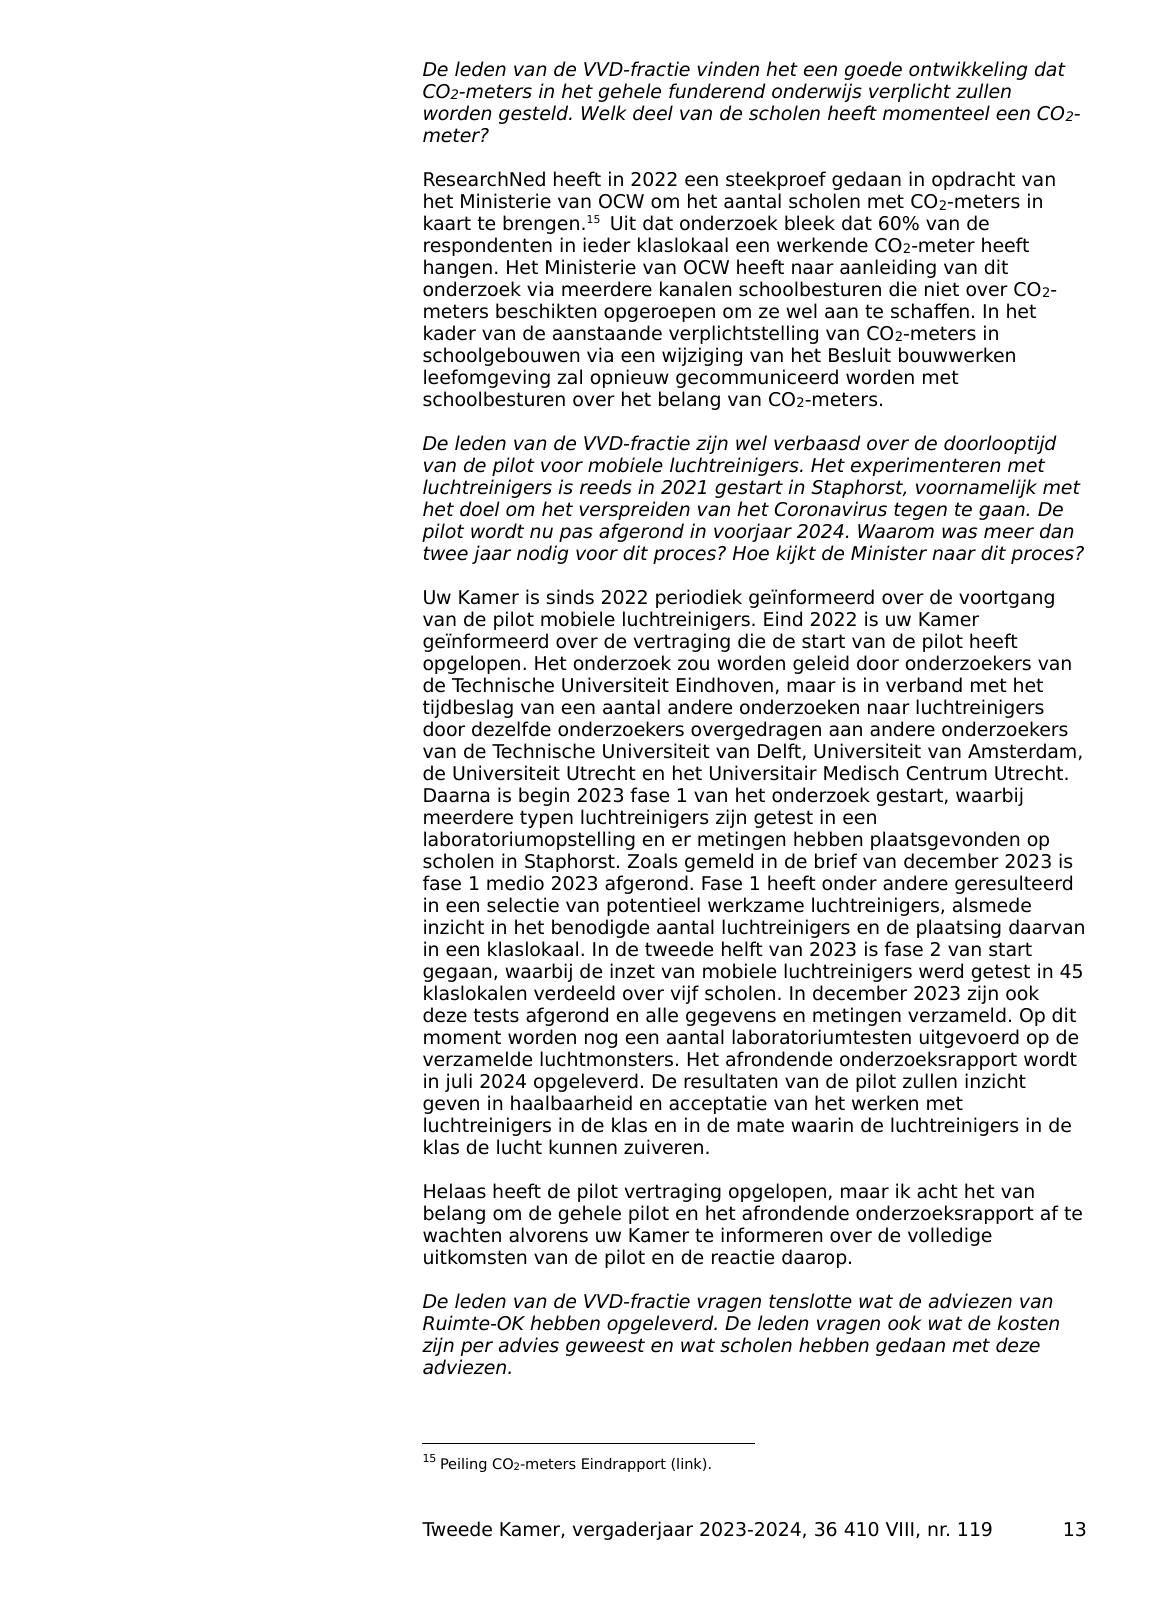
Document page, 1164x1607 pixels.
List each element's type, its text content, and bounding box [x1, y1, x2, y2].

text Helaas heeft de pilot vertraging opgelopen, maar ik acht het van belang om de gehele pilot en het afrondende onderzoeksrapport af te wachten alvorens uw Kamer te informeren over de volledige uitkomsten van de pilot en de reactie daarop. [422, 1181, 1087, 1269]
text De leden van de VVD-fractie vinden het een goede ontwikkeling dat CO2-meters in het gehele funderend onderwijs verplicht zullen worden gesteld. Welk deel van de scholen heeft momenteel een CO2-meter? [422, 59, 1087, 147]
text De leden van de VVD-fractie zijn wel verbaasd over de doorlooptijd van de pilot voor mobiele luchtreinigers. Het experimenteren met luchtreinigers is reeds in 2021 gestart in Staphorst, voornamelijk met het doel om het verspreiden van het Coronavirus tegen te gaan. De pilot wordt nu pas afgerond in voorjaar 2024. Waarom was meer dan twee jaar nodig voor dit proces? Hoe kijkt de Minister naar dit proces? [422, 433, 1087, 565]
text De leden van de VVD-fractie vragen tenslotte wat de adviezen van Ruimte-OK hebben opgeleverd. De leden vragen ook wat de kosten zijn per advies geweest en wat scholen hebben gedaan met deze adviezen. [422, 1291, 1087, 1379]
text Uw Kamer is sinds 2022 periodiek geïnformeerd over de voortgang van de pilot mobiele luchtreinigers. Eind 2022 is uw Kamer geïnformeerd over de vertraging die de start van de pilot heeft opgelopen. Het onderzoek zou worden geleid door onderzoekers van de Technische Universiteit Eindhoven, maar is in verband met het tijdbeslag van een aantal andere onderzoeken naar luchtreinigers door dezelfde onderzoekers overgedragen aan andere onderzoekers van de Technische Universiteit van Delft, Universiteit van Amsterdam, de Universiteit Utrecht en het Universitair Medisch Centrum Utrecht. Daarna is begin 2023 fase 1 van het onderzoek gestart, waarbij meerdere typen luchtreinigers zijn getest in een laboratoriumopstelling en er metingen hebben plaatsgevonden op scholen in Staphorst. Zoals gemeld in de brief van december 2023 is fase 1 medio 2023 afgerond. Fase 1 heeft onder andere geresulteerd in een selectie van potentieel werkzame luchtreinigers, alsmede inzicht in het benodigde aantal luchtreinigers en de plaatsing daarvan in een klaslokaal. In de tweede helft van 2023 is fase 2 van start gegaan, waarbij de inzet van mobiele luchtreinigers werd getest in 45 klaslokalen verdeeld over vijf scholen. In december 2023 zijn ook deze tests afgerond en alle gegevens en metingen verzameld. Op dit moment worden nog een aantal laboratoriumtesten uitgevoerd op de verzamelde luchtmonsters. Het afrondende onderzoeksrapport wordt in juli 2024 opgeleverd. De resultaten van de pilot zullen inzicht geven in haalbaarheid en acceptatie van het werken met luchtreinigers in de klas en in de mate waarin de luchtreinigers in de klas de lucht kunnen zuiveren. [422, 587, 1087, 1159]
text Peiling CO2-meters Eindrapport (link). [422, 1452, 1087, 1474]
text ResearchNed heeft in 2022 een steekproef gedaan in opdracht van het Ministerie van OCW om het aantal scholen met CO2-meters in kaart te brengen. Uit dat onderzoek bleek dat 60% van de respondenten in ieder klaslokaal een werkende CO2-meter heeft hangen. Het Ministerie van OCW heeft naar aanleiding van dit onderzoek via meerdere kanalen schoolbesturen die niet over CO2-meters beschikten opgeroepen om ze wel aan te schaffen. In het kader van de aanstaande verplichtstelling van CO2-meters in schoolgebouwen via een wijziging van het Besluit bouwwerken leefomgeving zal opnieuw gecommuniceerd worden met schoolbesturen over het belang van CO2-meters. [422, 169, 1087, 411]
